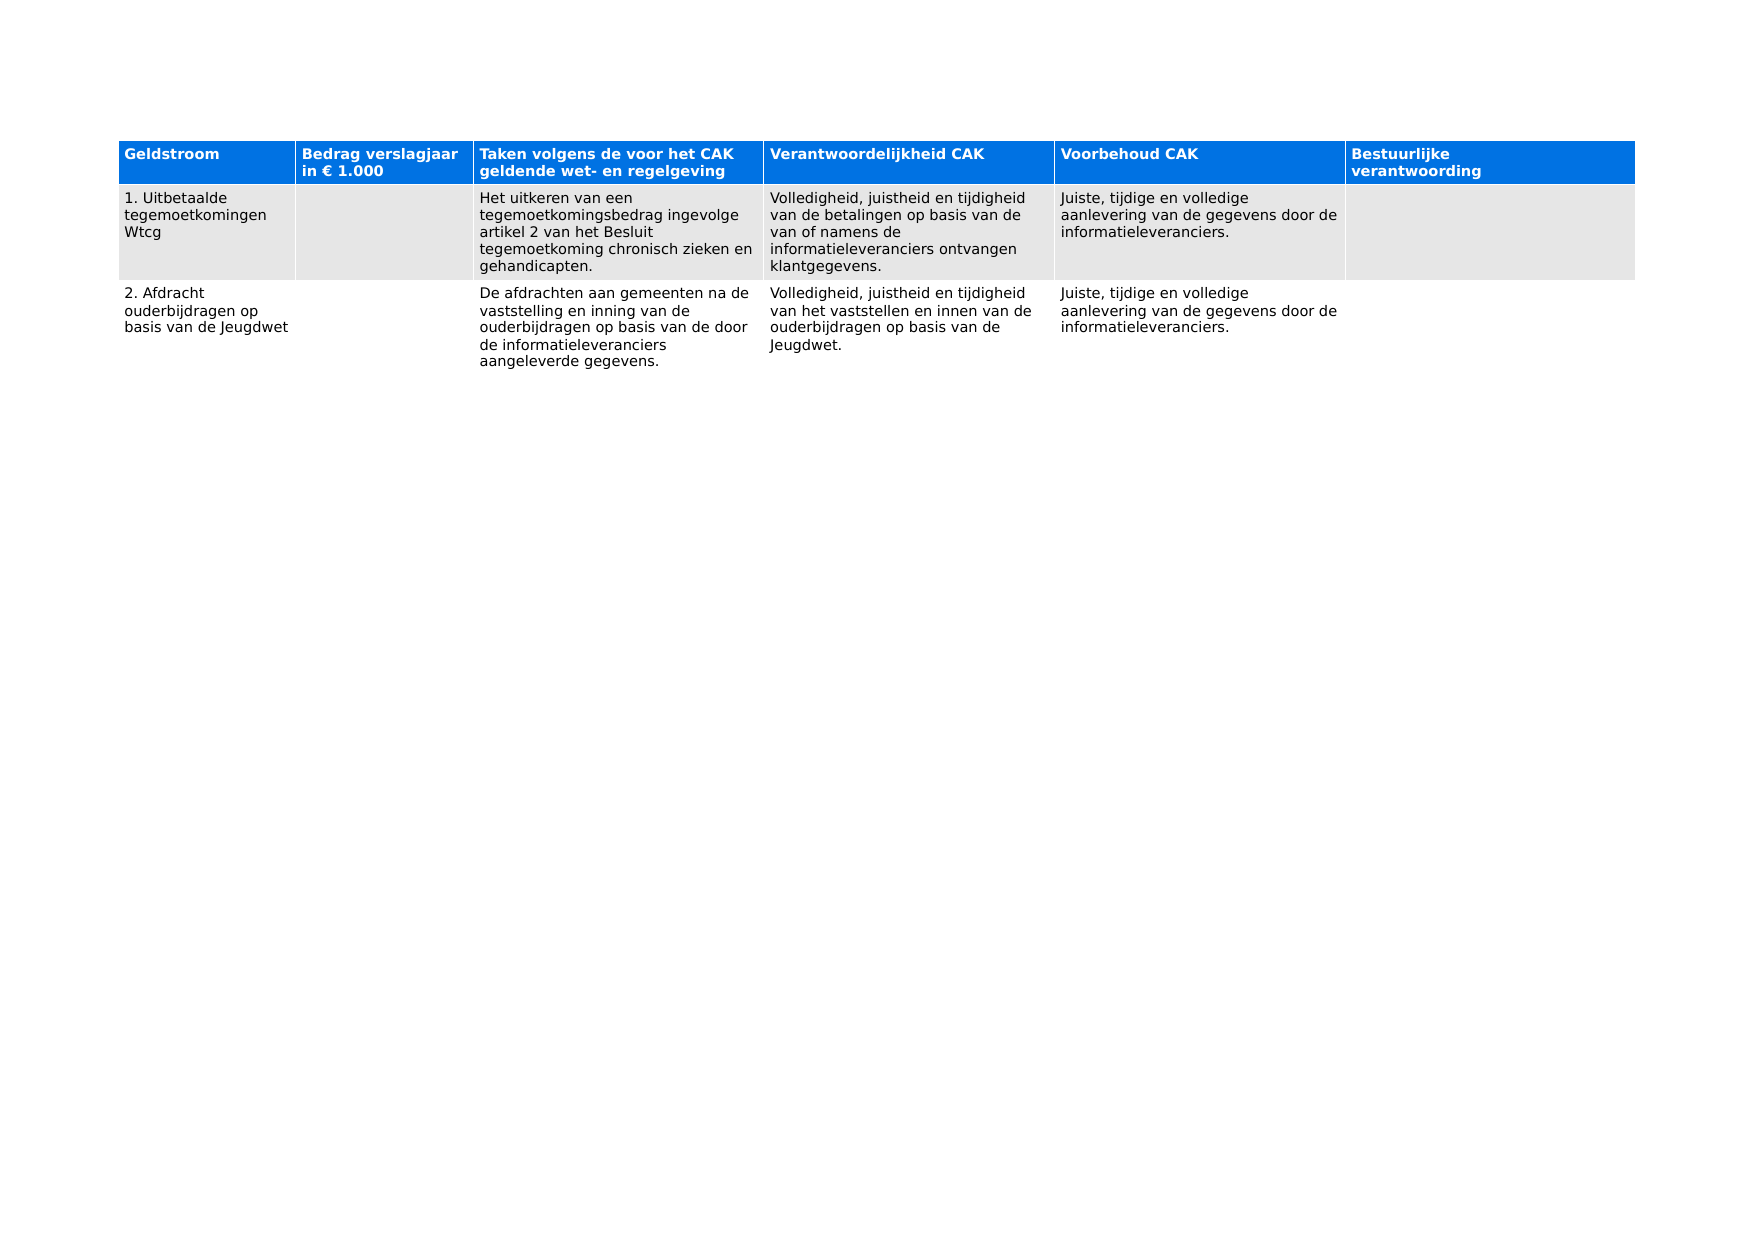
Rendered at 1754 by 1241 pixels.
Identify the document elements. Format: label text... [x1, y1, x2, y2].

table_cell 1. Uitbetaalde tegemoetkomingen Wtcg [119, 185, 295, 280]
table_cell [1346, 185, 1635, 280]
table_cell [296, 281, 473, 375]
table_cell [1346, 281, 1635, 375]
table_cell Volledigheid, juistheid en tijdigheid van de betalingen op basis van de van of namens de informatieleveranciers ontvangen klantgegevens. [764, 185, 1054, 280]
table_header Taken volgens de voor het CAK geldende wet- en regelgeving [474, 141, 763, 184]
table_header Verantwoordelijkheid CAK [764, 141, 1054, 184]
table_header Bestuurlijke verantwoording [1346, 141, 1635, 184]
table_cell Volledigheid, juistheid en tijdigheid van het vaststellen en innen van de ouderbijdragen op basis van de Jeugdwet. [764, 281, 1054, 375]
table_cell Juiste, tijdige en volledige aanlevering van de gegevens door de informatieleveranciers. [1055, 281, 1345, 375]
table_cell Het uitkeren van een tegemoetkomingsbedrag ingevolge artikel 2 van het Besluit tegemoetkoming chronisch zieken en gehandicapten. [474, 185, 763, 280]
table_header Bedrag verslagjaar in € 1.000 [296, 141, 473, 184]
table_header Voorbehoud CAK [1055, 141, 1345, 184]
table_cell Juiste, tijdige en volledige aanlevering van de gegevens door de informatieleveranciers. [1055, 185, 1345, 280]
table_cell [296, 185, 473, 280]
table_cell 2. Afdracht ouderbijdragen op basis van de Jeugdwet [119, 281, 295, 375]
table_header Geldstroom [119, 141, 295, 184]
table_cell De afdrachten aan gemeenten na de vaststelling en inning van de ouderbijdragen op basis van de door de informatieleveranciers aangeleverde gegevens. [474, 281, 763, 375]
